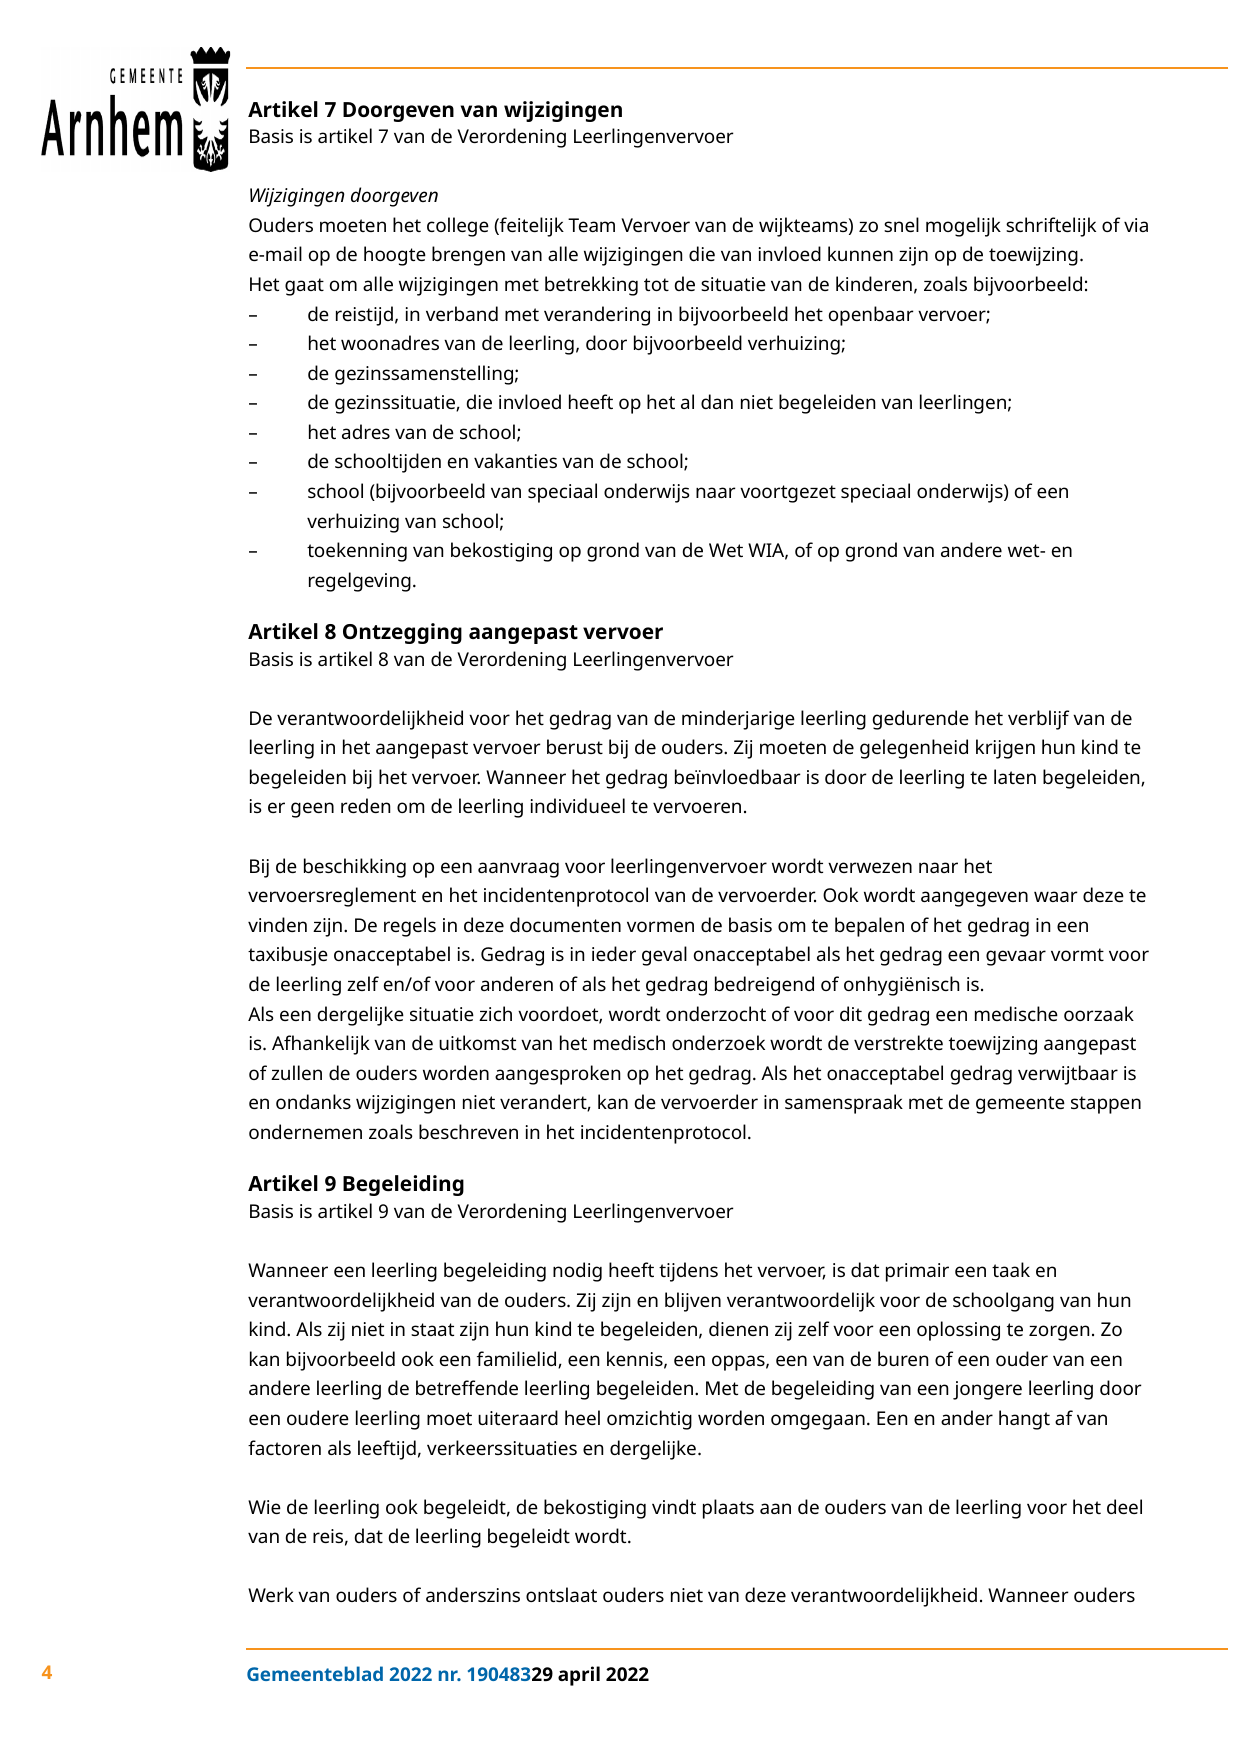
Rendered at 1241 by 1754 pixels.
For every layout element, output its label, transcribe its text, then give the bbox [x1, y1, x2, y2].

list het adres van de school; [248, 419, 1152, 445]
text Basis is artikel 8 van de Verordening Leerlingenvervoer [248, 646, 1152, 672]
list toekenning van bekostiging op grond van de Wet WIA, of op grond van andere wet- en regelgeving. [248, 537, 1152, 593]
text Wanneer een leerling begeleiding nodig heeft tijdens het vervoer, is dat primair een taak en verantwoordelijkheid van de ouders. Zij zijn en blijven verantwoordelijk voor de schoolgang van hun kind. Als zij niet in staat zijn hun kind te begeleiden, dienen zij zelf voor een oplossing te zorgen. Zo kan bijvoorbeeld ook een familielid, een kennis, een oppas, een van de buren of een ouder van een andere leerling de betreffende leerling begeleiden. Met de begeleiding van een jongere leerling door een oudere leerling moet uiteraard heel omzichtig worden omgegaan. Een en ander hangt af van factoren als leeftijd, verkeerssituaties en dergelijke. [248, 1257, 1152, 1460]
text Als een dergelijke situatie zich voordoet, wordt onderzocht of voor dit gedrag een medische oorzaak is. Afhankelijk van de uitkomst van het medisch onderzoek wordt de verstrekte toewijzing aangepast of zullen de ouders worden aangesproken op het gedrag. Als het onacceptabel gedrag verwijtbaar is en ondanks wijzigingen niet verandert, kan de vervoerder in samenspraak met de gemeente stappen ondernemen zoals beschreven in het incidentenprotocol. [248, 1001, 1152, 1145]
list de gezinssamenstelling; [248, 360, 1152, 386]
text Bij de beschikking op een aanvraag voor leerlingenvervoer wordt verwezen naar het vervoersreglement en het incidentenprotocol van de vervoerder. Ook wordt aangegeven waar deze te vinden zijn. De regels in deze documenten vormen de basis om te bepalen of het gedrag in een taxibusje onacceptabel is. Gedrag is in ieder geval onacceptabel als het gedrag een gevaar vormt voor de leerling zelf en/of voor anderen of als het gedrag bedreigend of onhygiënisch is. [248, 853, 1152, 997]
text Wijzigingen doorgeven [248, 182, 1152, 208]
text Wie de leerling ook begeleidt, de bekostiging vindt plaats aan de ouders van de leerling voor het deel van de reis, dat de leerling begeleidt wordt. [248, 1494, 1152, 1549]
text De verantwoordelijkheid voor het gedrag van de minderjarige leerling gedurende het verblijf van de leerling in het aangepast vervoer berust bij de ouders. Zij moeten de gelegenheid krijgen hun kind te begeleiden bij het vervoer. Wanneer het gedrag beïnvloedbaar is door de leerling te laten begeleiden, is er geen reden om de leerling individueel te vervoeren. [248, 705, 1152, 819]
list de gezinssituatie, die invloed heeft op het al dan niet begeleiden van leerlingen; [248, 389, 1152, 415]
list de reistijd, in verband met verandering in bijvoorbeeld het openbaar vervoer; [248, 301, 1152, 326]
list de schooltijden en vakanties van de school; [248, 449, 1152, 474]
list school (bijvoorbeeld van speciaal onderwijs naar voortgezet speciaal onderwijs) of een verhuizing van school; [248, 478, 1152, 533]
text Basis is artikel 9 van de Verordening Leerlingenvervoer [248, 1198, 1152, 1224]
text Ouders moeten het college (feitelijk Team Vervoer van de wijkteams) zo snel mogelijk schriftelijk of via e-mail op de hoogte brengen van alle wijzigingen die van invloed kunnen zijn op de toewijzing. [248, 212, 1152, 267]
text Artikel 8 Ontzegging aangepast vervoer [248, 617, 1152, 646]
text Het gaat om alle wijzigingen met betrekking tot de situatie van de kinderen, zoals bijvoorbeeld: [248, 271, 1152, 297]
text Artikel 9 Begeleiding [248, 1169, 1152, 1198]
list het woonadres van de leerling, door bijvoorbeeld verhuizing; [248, 330, 1152, 356]
text Werk van ouders of anderszins ontslaat ouders niet van deze verantwoordelijkheid. Wanneer ouders [248, 1583, 1152, 1608]
picture [41, 47, 231, 172]
text Basis is artikel 7 van de Verordening Leerlingenvervoer [248, 123, 1152, 149]
text Artikel 7 Doorgeven van wijzigingen [248, 95, 1152, 123]
